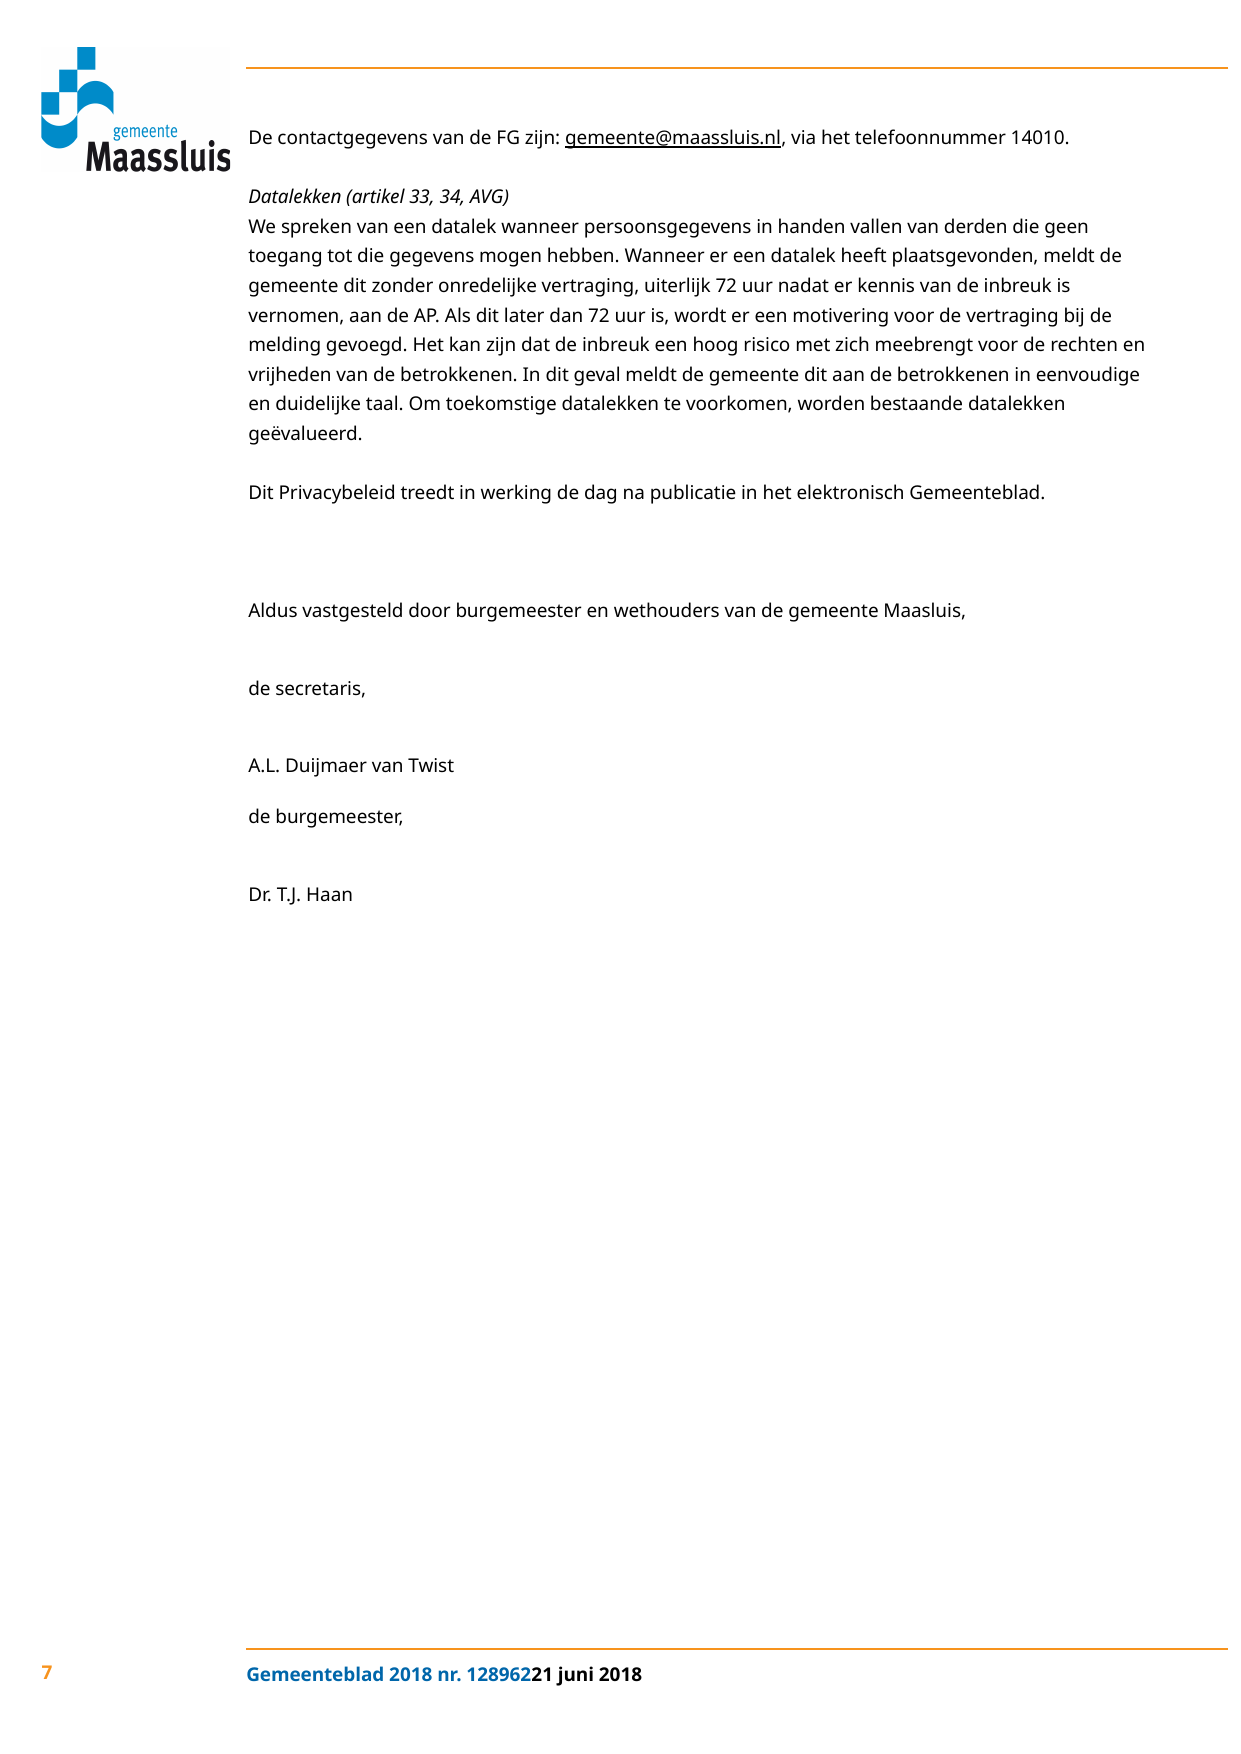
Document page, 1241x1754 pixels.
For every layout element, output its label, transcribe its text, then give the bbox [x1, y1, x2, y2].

text Aldus vastgesteld door burgemeester en wethouders van de gemeente Maasluis, [248, 598, 1152, 623]
picture [41, 47, 77, 92]
text Dr. T.J. Haan [248, 881, 1152, 906]
text Dit Privacybeleid treedt in werking de dag na publicatie in het elektronisch Gemeenteblad. [248, 479, 1152, 505]
text De contactgegevens van de FG zijn: gemeente@maassluis.nl, via het telefoonnummer 14010. [248, 124, 1152, 150]
text de secretaris, [248, 675, 1152, 701]
text We spreken van een datalek wanneer persoonsgegevens in handen vallen van derden die geen toegang tot die gegevens mogen hebben. Wanneer er een datalek heeft plaatsgevonden, meldt de gemeente dit zonder onredelijke vertraging, uiterlijk 72 uur nadat er kennis van de inbreuk is vernomen, aan de AP. Als dit later dan 72 uur is, wordt er een motivering voor de vertraging bij de melding gevoegd. Het kan zijn dat de inbreuk een hoog risico met zich meebrengt voor de rechten en vrijheden van de betrokkenen. In dit geval meldt de gemeente dit aan de betrokkenen in eenvoudige en duidelijke taal. Om toekomstige datalekken te voorkomen, worden bestaande datalekken geëvalueerd. [248, 213, 1152, 446]
text A.L. Duijmaer van Twist [248, 752, 1152, 778]
text de burgemeester, [248, 803, 1152, 829]
text Datalekken (artikel 33, 34, AVG) [248, 183, 1152, 209]
picture [41, 47, 231, 172]
